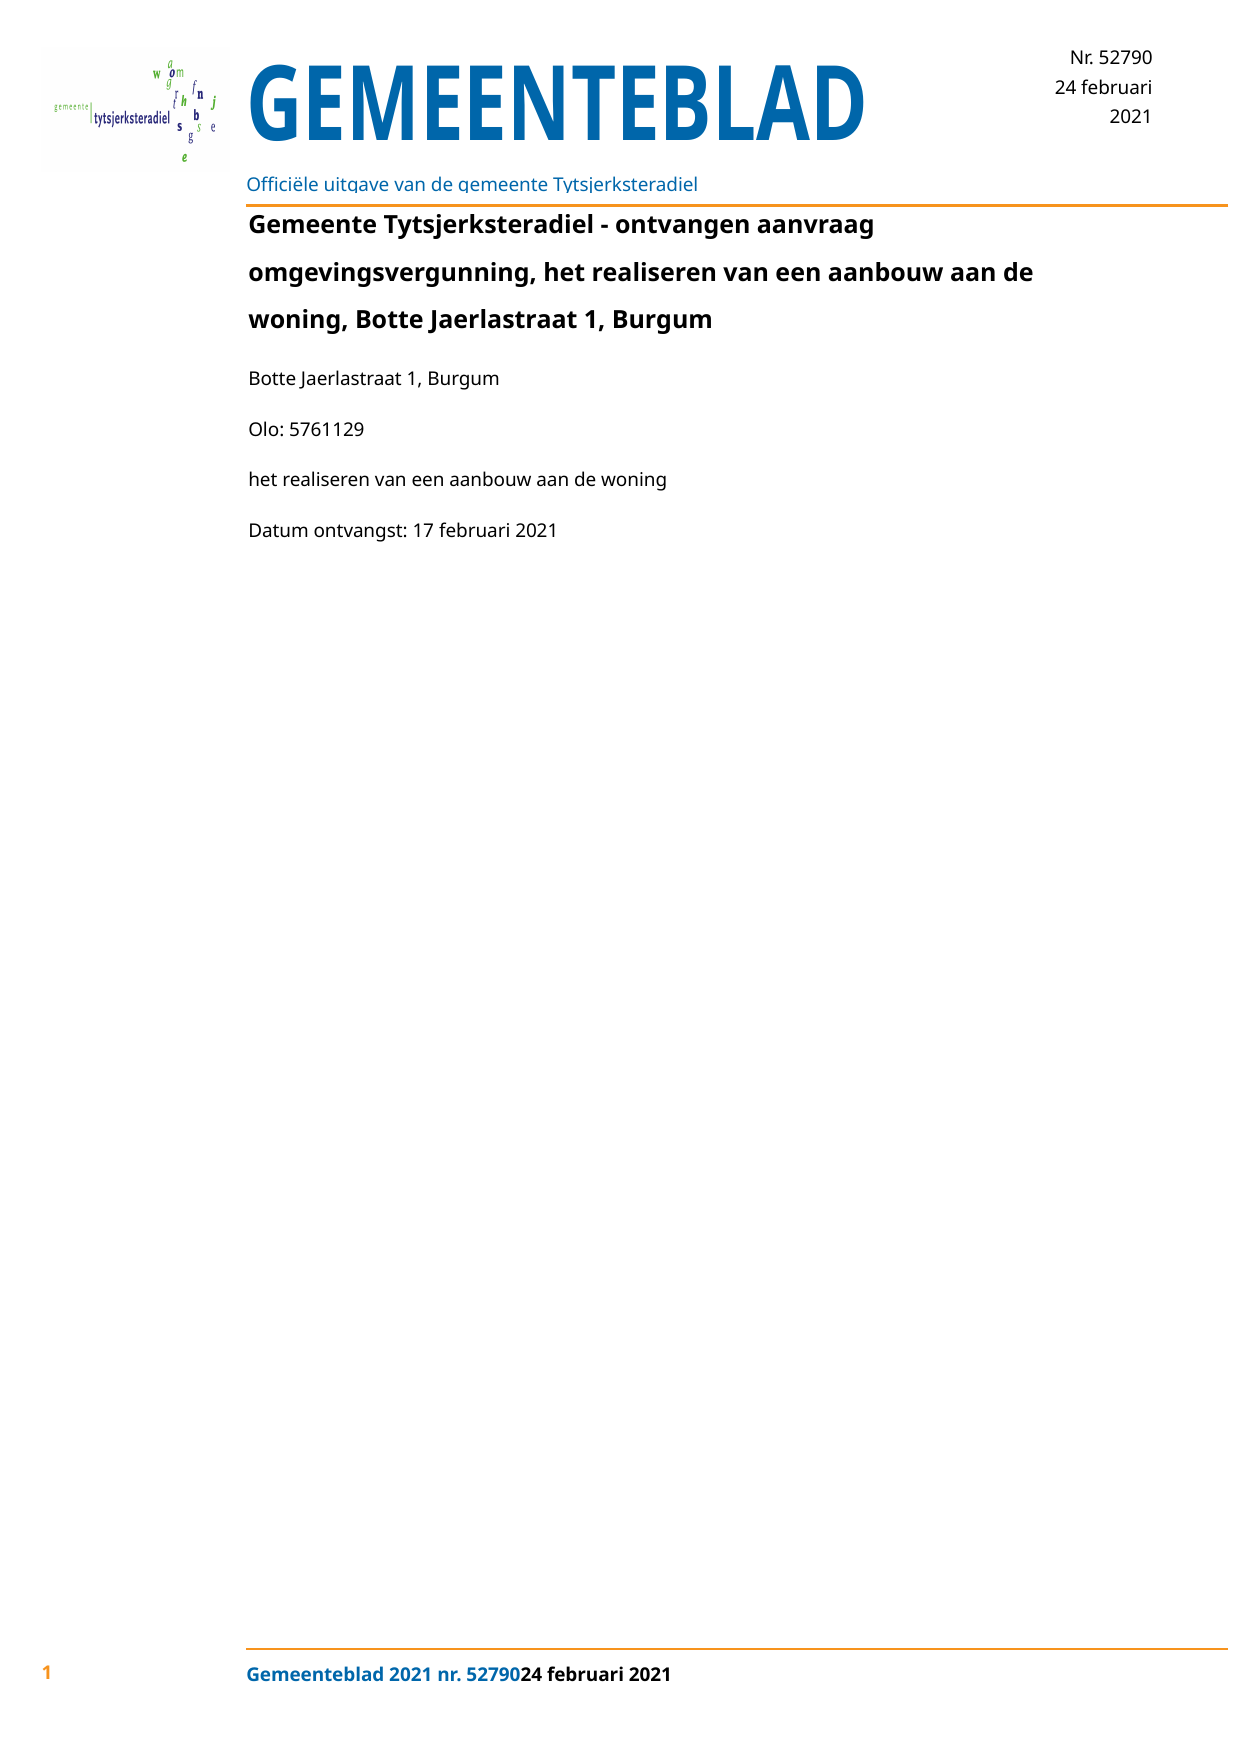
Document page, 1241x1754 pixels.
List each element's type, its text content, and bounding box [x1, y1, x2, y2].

text Botte Jaerlastraat 1, Burgum [248, 366, 1152, 391]
picture [41, 47, 231, 172]
text het realiseren van een aanbouw aan de woning [248, 466, 1152, 492]
text Gemeente Tytsjerksteradiel - ontvangen aanvraag omgevingsvergunning, het realiseren van een aanbouw aan de woning, Botte Jaerlastraat 1, Burgum [248, 207, 1152, 336]
text Olo: 5761129 [248, 416, 1152, 442]
text Datum ontvangst: 17 februari 2021 [248, 517, 1152, 542]
